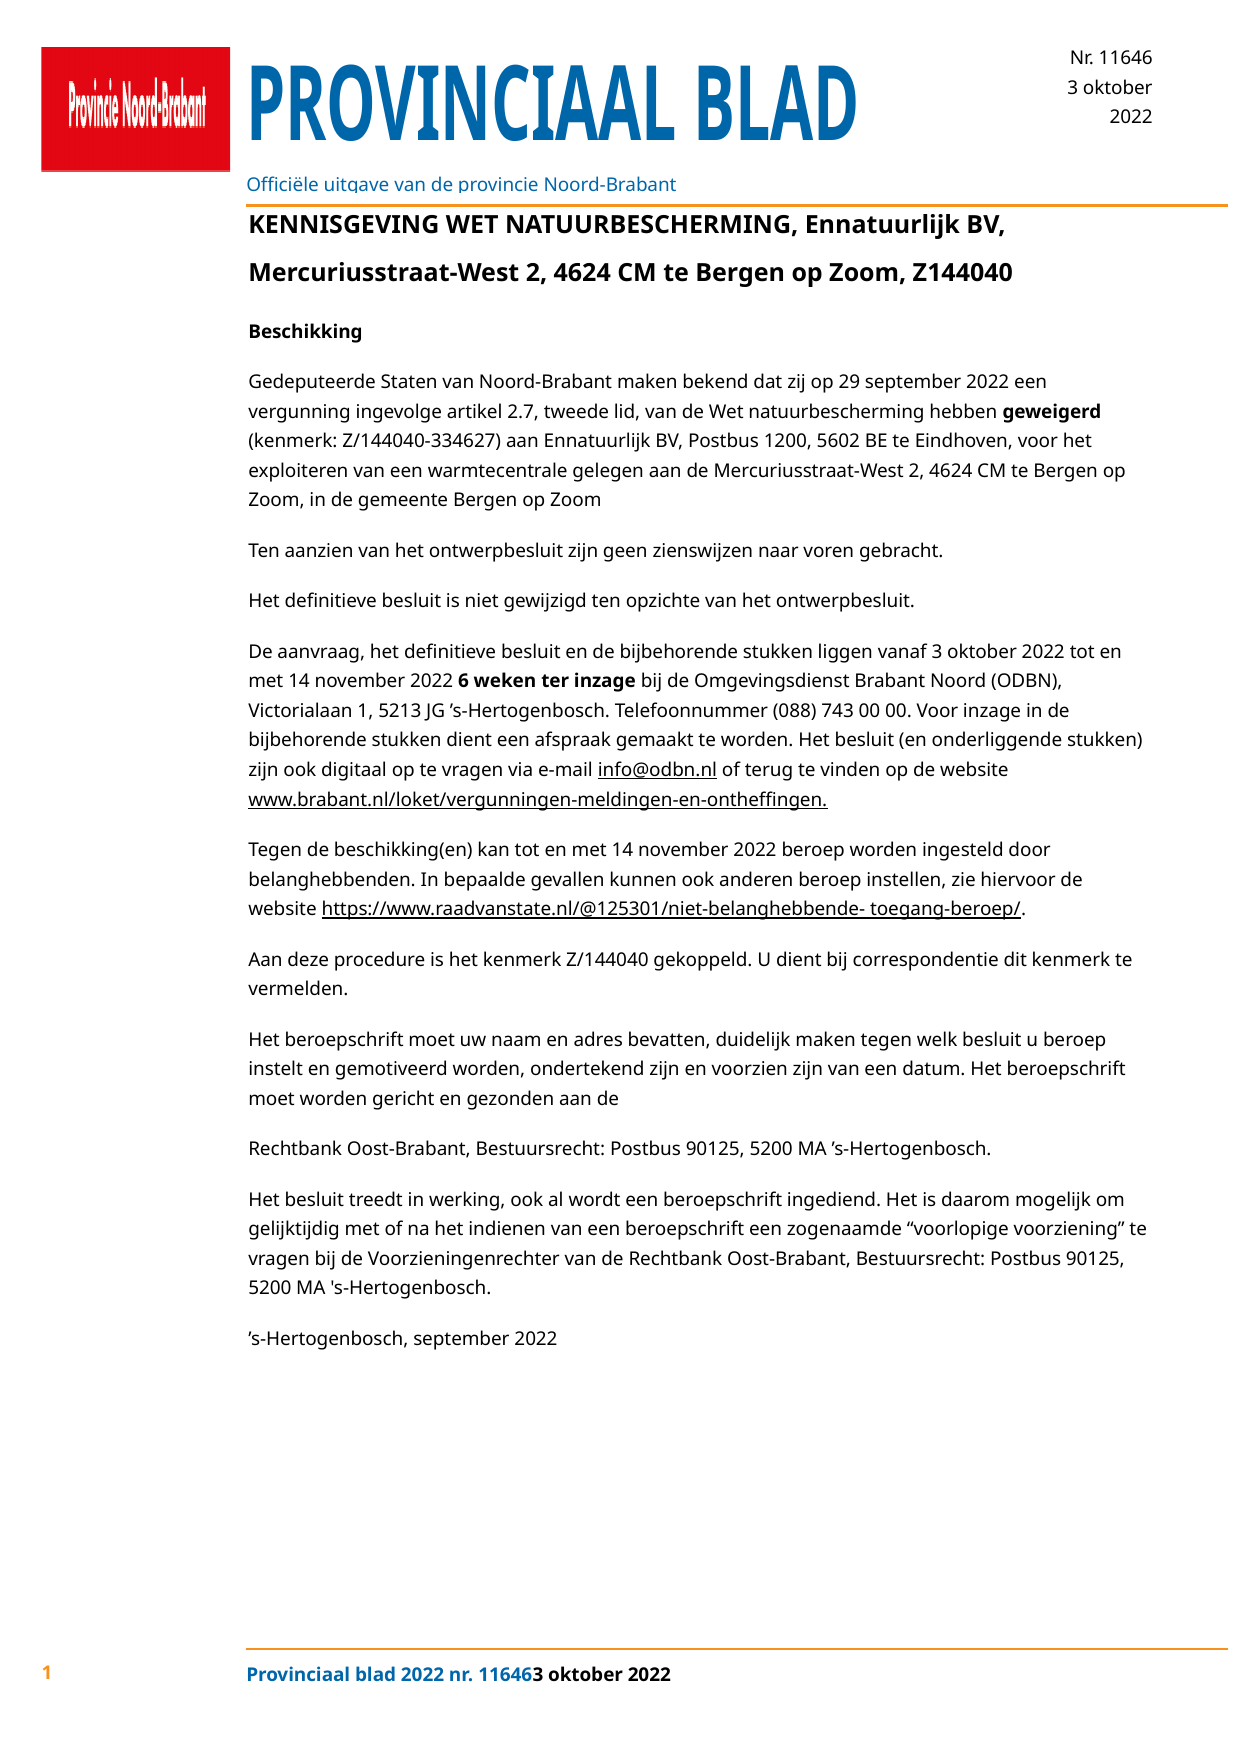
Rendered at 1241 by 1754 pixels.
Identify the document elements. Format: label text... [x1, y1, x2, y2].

text Het besluit treedt in werking, ook al wordt een beroepschrift ingediend. Het is daarom mogelijk om gelijktijdig met of na het indienen van een beroepschrift een zogenaamde “voorlopige voorziening” te vragen bij de Voorzieningenrechter van de Rechtbank Oost-Brabant, Bestuursrecht: Postbus 90125, 5200 MA 's-Hertogenbosch. [248, 1186, 1152, 1300]
text De aanvraag, het definitieve besluit en de bijbehorende stukken liggen vanaf 3 oktober 2022 tot en met 14 november 2022 6 weken ter inzage bij de Omgevingsdienst Brabant Noord (ODBN), Victorialaan 1, 5213 JG ’s-Hertogenbosch. Telefoonnummer (088) 743 00 00. Voor inzage in de bijbehorende stukken dient een afspraak gemaakt te worden. Het besluit (en onderliggende stukken) zijn ook digitaal op te vragen via e-mail info@odbn.nl of terug te vinden op de website www.brabant.nl/loket/vergunningen-meldingen-en-ontheffingen. [248, 638, 1152, 812]
text Gedeputeerde Staten van Noord-Brabant maken bekend dat zij op 29 september 2022 een vergunning ingevolge artikel 2.7, tweede lid, van de Wet natuurbescherming hebben geweigerd (kenmerk: Z/144040-334627) aan Ennatuurlijk BV, Postbus 1200, 5602 BE te Eindhoven, voor het exploiteren van een warmtecentrale gelegen aan de Mercuriusstraat-West 2, 4624 CM te Bergen op Zoom, in de gemeente Bergen op Zoom [248, 368, 1152, 512]
text KENNISGEVING WET NATUURBESCHERMING, Ennatuurlijk BV, Mercuriusstraat-West 2, 4624 CM te Bergen op Zoom, Z144040 [248, 207, 1152, 288]
text Beschikking [248, 318, 1152, 344]
text ’s-Hertogenbosch, september 2022 [248, 1325, 1152, 1351]
text Ten aanzien van het ontwerpbesluit zijn geen zienswijzen naar voren gebracht. [248, 537, 1152, 563]
text Het definitieve besluit is niet gewijzigd ten opzichte van het ontwerpbesluit. [248, 587, 1152, 613]
text Rechtbank Oost-Brabant, Bestuursrecht: Postbus 90125, 5200 MA ’s-Hertogenbosch. [248, 1135, 1152, 1161]
picture [41, 47, 231, 172]
text Tegen de beschikking(en) kan tot en met 14 november 2022 beroep worden ingesteld door belanghebbenden. In bepaalde gevallen kunnen ook anderen beroep instellen, zie hiervoor de website https://www.raadvanstate.nl/@125301/niet-belanghebbende- toegang-beroep/. [248, 836, 1152, 921]
text Het beroepschrift moet uw naam en adres bevatten, duidelijk maken tegen welk besluit u beroep instelt en gemotiveerd worden, ondertekend zijn en voorzien zijn van een datum. Het beroepschrift moet worden gericht en gezonden aan de [248, 1026, 1152, 1111]
text Aan deze procedure is het kenmerk Z/144040 gekoppeld. U dient bij correspondentie dit kenmerk te vermelden. [248, 946, 1152, 1001]
